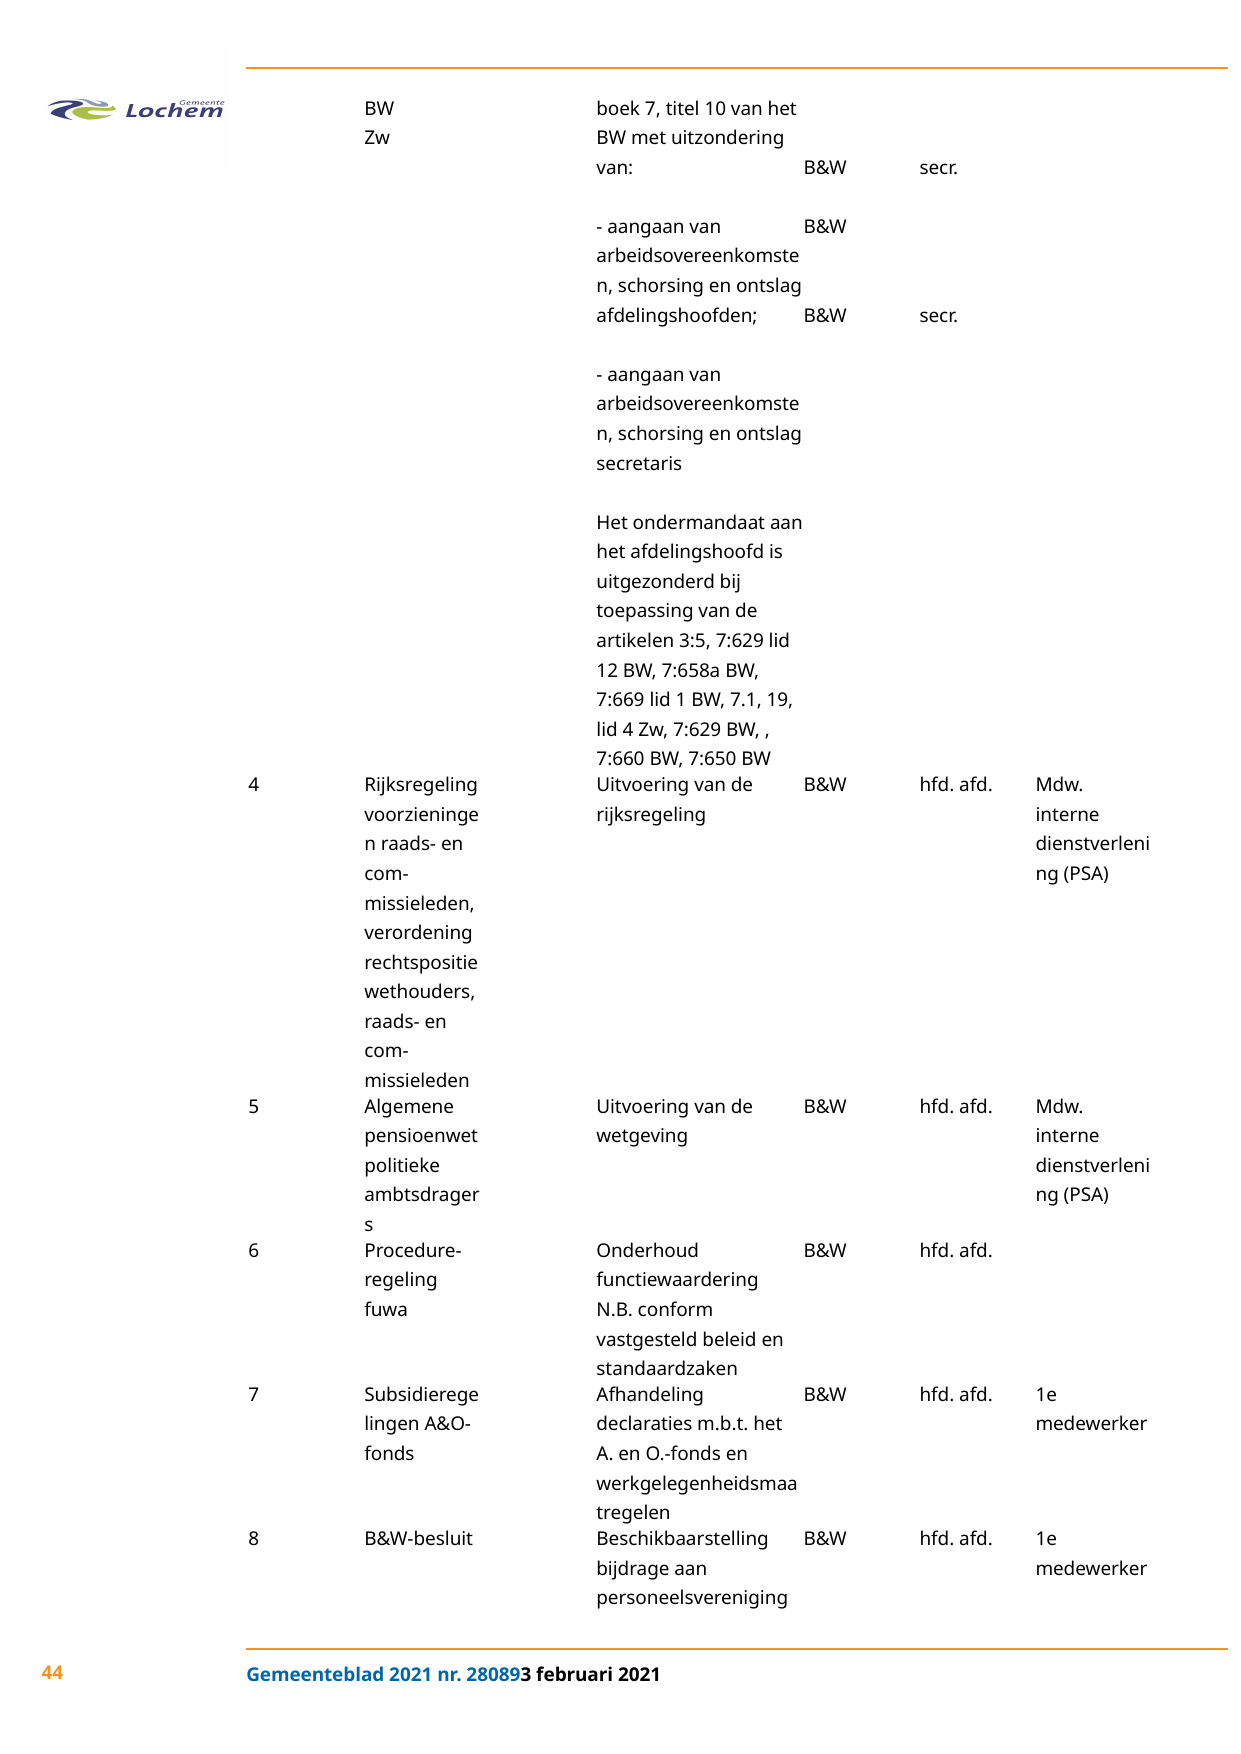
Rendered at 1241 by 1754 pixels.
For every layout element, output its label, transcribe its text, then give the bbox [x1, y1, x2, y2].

table_cell 6 [248, 1237, 364, 1381]
table_cell [1035, 95, 1152, 771]
table_cell Algemene pensioenwet politieke ambtsdragers [364, 1093, 480, 1237]
table_cell [480, 1237, 596, 1381]
table_cell B&W [803, 1525, 919, 1610]
table_cell secr. secr. [919, 95, 1035, 771]
table_cell 8 [248, 1525, 364, 1610]
table_cell Mdw. interne dienstverlening (PSA) [1035, 771, 1152, 1093]
table_cell BW Zw [364, 95, 480, 771]
table_cell [1035, 1237, 1152, 1381]
table_cell B&W-besluit [364, 1525, 480, 1610]
table_cell [480, 95, 596, 771]
table_cell Subsidieregelingen A&O-fonds [364, 1381, 480, 1525]
table_cell Mdw. interne dienstverlening (PSA) [1035, 1093, 1152, 1237]
table_cell Onderhoud functiewaardering N.B. conform vastgesteld beleid en standaardzaken [596, 1237, 803, 1381]
table_cell Rijksregeling voorzieningen raads- en com-missieleden, verordening rechtspositie wethouders, raads- en com-missieleden [364, 771, 480, 1093]
table_cell 5 [248, 1093, 364, 1237]
table_cell 4 [248, 771, 364, 1093]
table_cell hfd. afd. [919, 771, 1035, 1093]
table_cell Procedure-regeling fuwa [364, 1237, 480, 1381]
table_cell [480, 1525, 596, 1610]
table_cell boek 7, titel 10 van het BW met uitzondering van: - aangaan van arbeidsovereenkomsten, schorsing en ontslag afdelingshoofden; - aangaan van arbeidsovereenkomsten, schorsing en ontslag secretaris Het ondermandaat aan het afdelingshoofd is uitgezonderd bij toepassing van de artikelen 3:5, 7:629 lid 12 BW, 7:658a BW, 7:669 lid 1 BW, 7.1, 19, lid 4 Zw, 7:629 BW, , 7:660 BW, 7:650 BW [596, 95, 803, 771]
table_cell hfd. afd. [919, 1093, 1035, 1237]
table_cell [248, 95, 364, 771]
table_cell 1e medewerker [1035, 1381, 1152, 1525]
table_cell [480, 771, 596, 1093]
table_cell B&W [803, 1093, 919, 1237]
table_cell hfd. afd. [919, 1525, 1035, 1610]
table_cell 7 [248, 1381, 364, 1525]
table_cell B&W [803, 1381, 919, 1525]
table_cell [480, 1093, 596, 1237]
picture [41, 47, 231, 172]
table_cell Uitvoering van de rijksregeling [596, 771, 803, 1093]
table_cell [480, 1381, 596, 1525]
table_cell B&W [803, 1237, 919, 1381]
table_cell B&W B&W B&W [803, 95, 919, 771]
table_cell Afhandeling declaraties m.b.t. het A. en O.-fonds en werkgelegenheidsmaatregelen [596, 1381, 803, 1525]
table_cell hfd. afd. [919, 1237, 1035, 1381]
table_cell Beschikbaarstelling bijdrage aan personeelsvereniging [596, 1525, 803, 1610]
table_cell 1e medewerker [1035, 1525, 1152, 1610]
table_cell hfd. afd. [919, 1381, 1035, 1525]
table_cell Uitvoering van de wetgeving [596, 1093, 803, 1237]
table_cell B&W [803, 771, 919, 1093]
